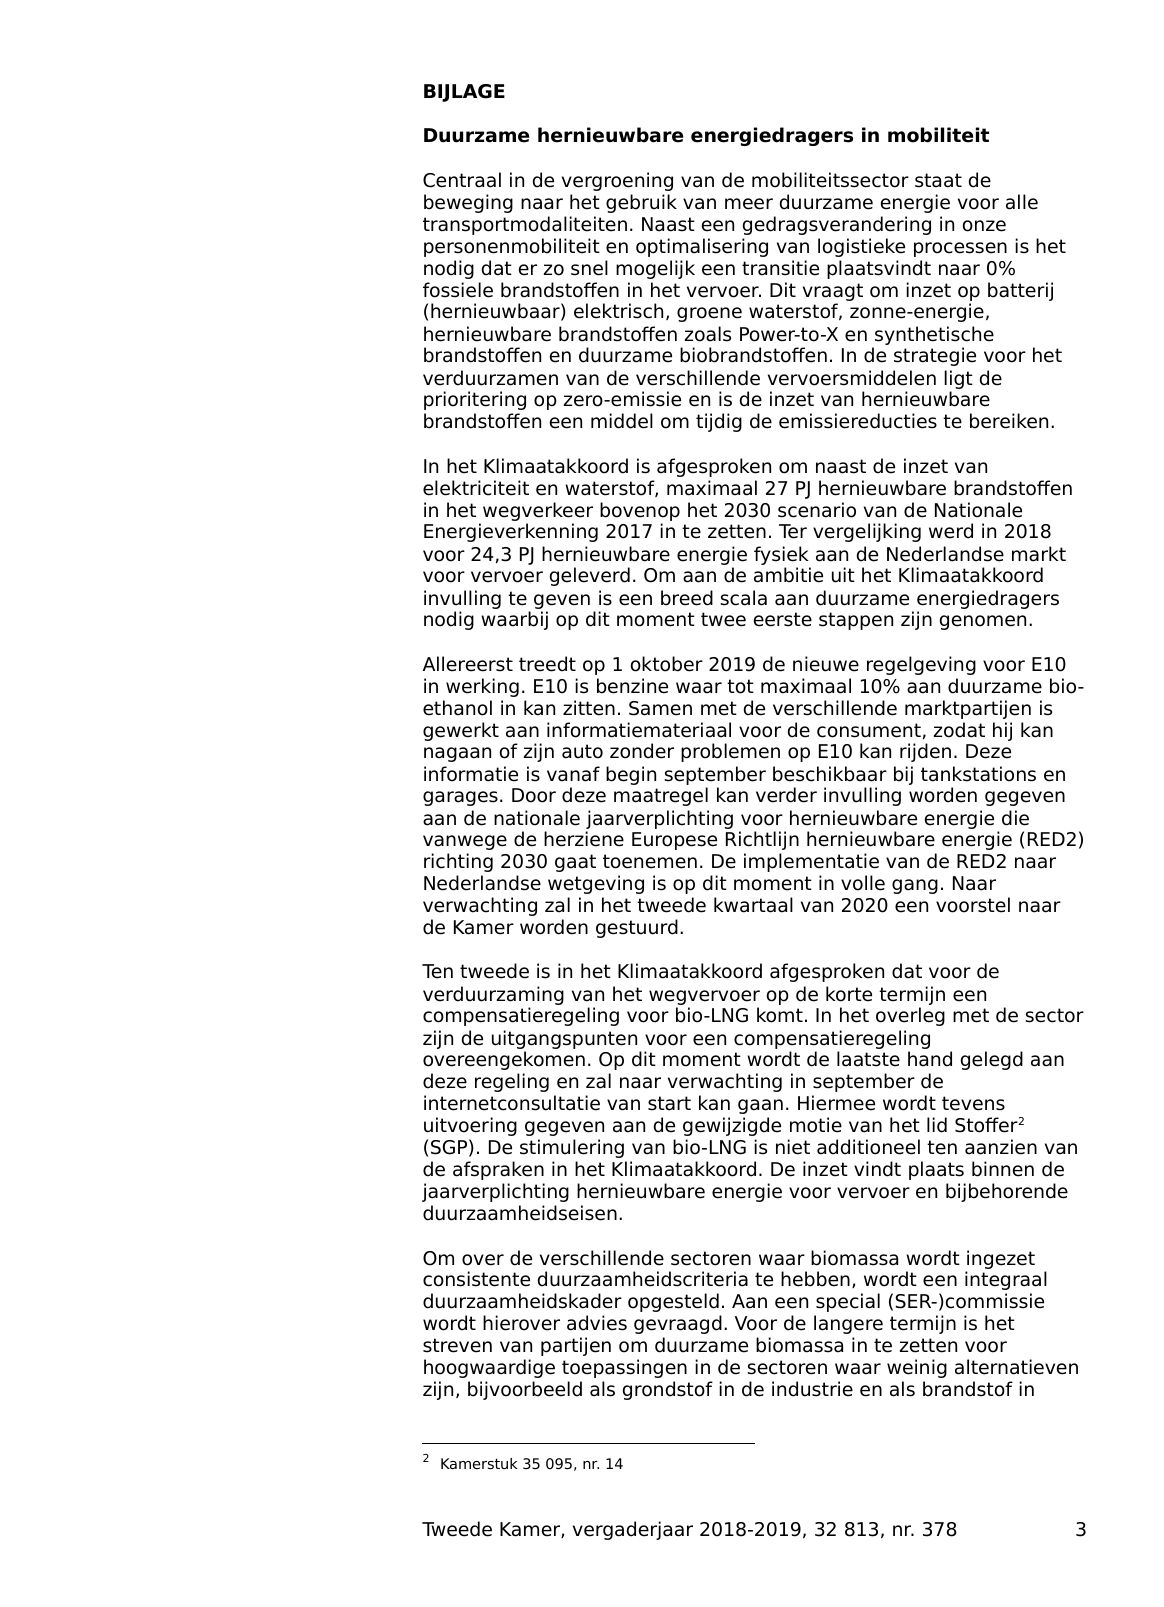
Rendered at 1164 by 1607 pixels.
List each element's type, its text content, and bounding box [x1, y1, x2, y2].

subtitle Duurzame hernieuwbare energiedragers in mobiliteit [422, 125, 1087, 147]
text Kamerstuk 35 095, nr. 14 [422, 1452, 1087, 1474]
text Ten tweede is in het Klimaatakkoord afgesproken dat voor de verduurzaming van het wegvervoer op de korte termijn een compensatieregeling voor bio-LNG komt. In het overleg met de sector zijn de uitgangspunten voor een compensatieregeling overeengekomen. Op dit moment wordt de laatste hand gelegd aan deze regeling en zal naar verwachting in september de internetconsultatie van start kan gaan. Hiermee wordt tevens uitvoering gegeven aan de gewijzigde motie van het lid Stoffer (SGP). De stimulering van bio-LNG is niet additioneel ten aanzien van de afspraken in het Klimaatakkoord. De inzet vindt plaats binnen de jaarverplichting hernieuwbare energie voor vervoer en bijbehorende duurzaamheidseisen. [422, 961, 1087, 1225]
text Om over de verschillende sectoren waar biomassa wordt ingezet consistente duurzaamheidscriteria te hebben, wordt een integraal duurzaamheidskader opgesteld. Aan een special (SER-)commissie wordt hierover advies gevraagd. Voor de langere termijn is het streven van partijen om duurzame biomassa in te zetten voor hoogwaardige toepassingen in de sectoren waar weinig alternatieven zijn, bijvoorbeeld als grondstof in de industrie en als brandstof in [422, 1247, 1087, 1401]
text Centraal in de vergroening van de mobiliteitssector staat de beweging naar het gebruik van meer duurzame energie voor alle transportmodaliteiten. Naast een gedragsverandering in onze personenmobiliteit en optimalisering van logistieke processen is het nodig dat er zo snel mogelijk een transitie plaatsvindt naar 0% fossiele brandstoffen in het vervoer. Dit vraagt om inzet op batterij (hernieuwbaar) elektrisch, groene waterstof, zonne-energie, hernieuwbare brandstoffen zoals Power-to-X en synthetische brandstoffen en duurzame biobrandstoffen. In de strategie voor het verduurzamen van de verschillende vervoersmiddelen ligt de prioritering op zero-emissie en is de inzet van hernieuwbare brandstoffen een middel om tijdig de emissiereducties te bereiken. [422, 169, 1087, 433]
text Allereerst treedt op 1 oktober 2019 de nieuwe regelgeving voor E10 in werking. E10 is benzine waar tot maximaal 10% aan duurzame bio-ethanol in kan zitten. Samen met de verschillende marktpartijen is gewerkt aan informatiemateriaal voor de consument, zodat hij kan nagaan of zijn auto zonder problemen op E10 kan rijden. Deze informatie is vanaf begin september beschikbaar bij tankstations en garages. Door deze maatregel kan verder invulling worden gegeven aan de nationale jaarverplichting voor hernieuwbare energie die vanwege de herziene Europese Richtlijn hernieuwbare energie (RED2) richting 2030 gaat toenemen. De implementatie van de RED2 naar Nederlandse wetgeving is op dit moment in volle gang. Naar verwachting zal in het tweede kwartaal van 2020 een voorstel naar de Kamer worden gestuurd. [422, 653, 1087, 939]
text In het Klimaatakkoord is afgesproken om naast de inzet van elektriciteit en waterstof, maximaal 27 PJ hernieuwbare brandstoffen in het wegverkeer bovenop het 2030 scenario van de Nationale Energieverkenning 2017 in te zetten. Ter vergelijking werd in 2018 voor 24,3 PJ hernieuwbare energie fysiek aan de Nederlandse markt voor vervoer geleverd. Om aan de ambitie uit het Klimaatakkoord invulling te geven is een breed scala aan duurzame energiedragers nodig waarbij op dit moment twee eerste stappen zijn genomen. [422, 456, 1087, 631]
subtitle BIJLAGE [422, 81, 1087, 103]
